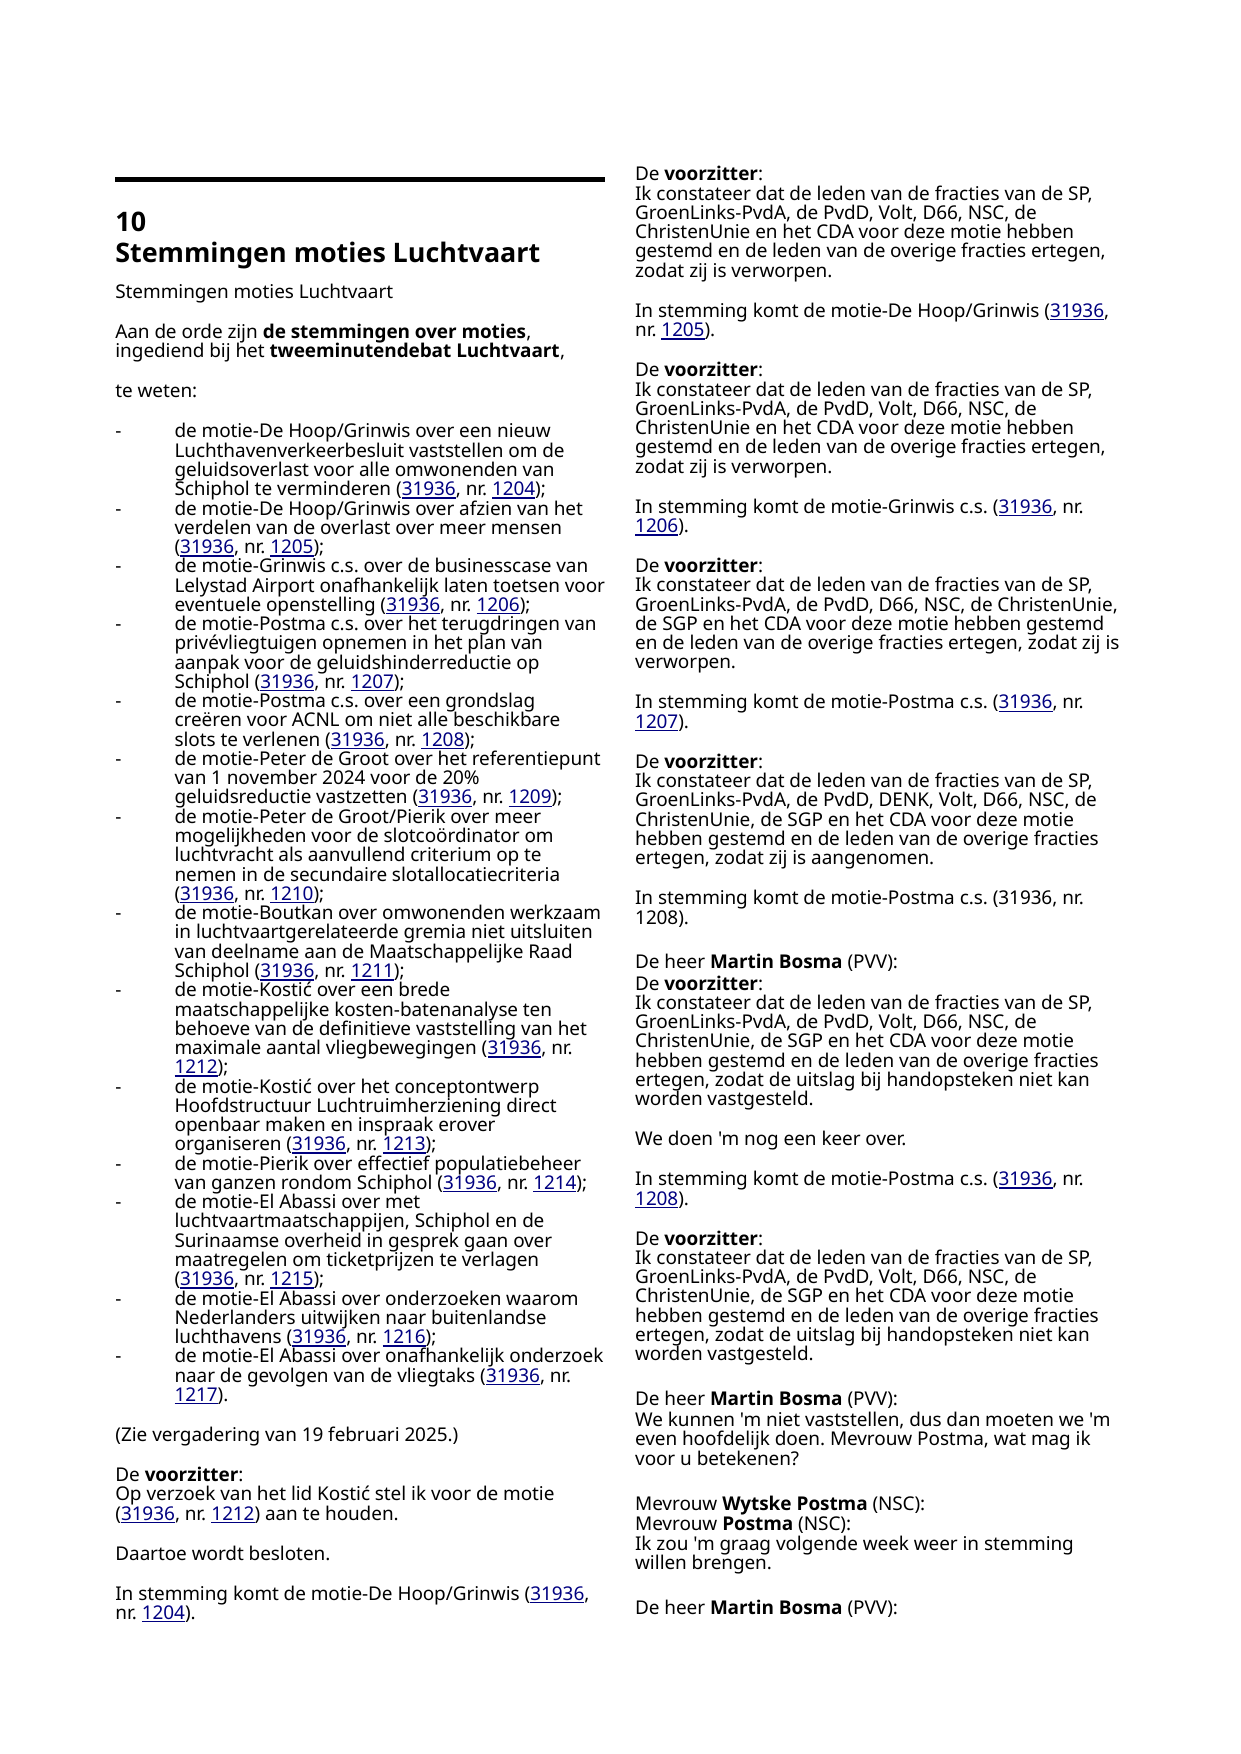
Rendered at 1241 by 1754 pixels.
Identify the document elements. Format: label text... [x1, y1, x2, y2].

text In stemming komt de motie-De Hoop/Grinwis (31936, nr. 1204). [115, 1585, 605, 1623]
text Aan de orde zijn de stemmingen over moties, ingediend bij het tweeminutendebat Luchtvaart, [115, 323, 605, 362]
list de motie-Kostić over het conceptontwerp Hoofdstructuur Luchtruimherziening direct openbaar maken en inspraak erover organiseren (31936, nr. 1213); [115, 1078, 605, 1155]
text Op verzoek van het lid Kostić stel ik voor de motie (31936, nr. 1212) aan te houden. [115, 1485, 605, 1524]
text Daartoe wordt besloten. [115, 1544, 605, 1564]
list de motie-Pierik over effectief populatiebeheer van ganzen rondom Schiphol (31936, nr. 1214); [115, 1155, 605, 1193]
text (Zie vergadering van 19 februari 2025.) [115, 1426, 605, 1445]
text Ik constateer dat de leden van de fracties van de SP, GroenLinks-PvdA, de PvdD, DENK, Volt, D66, NSC, de ChristenUnie, de SGP en het CDA voor deze motie hebben gestemd en de leden van de overige fracties ertegen, zodat zij is aangenomen. [635, 772, 1125, 868]
text De heer Martin Bosma (PVV): [635, 1594, 1125, 1620]
list de motie-El Abassi over onafhankelijk onderzoek naar de gevolgen van de vliegtaks (31936, nr. 1217). [115, 1347, 605, 1405]
list de motie-Kostić over een brede maatschappelijke kosten-batenanalyse ten behoeve van de definitieve vaststelling van het maximale aantal vliegbewegingen (31936, nr. 1212); [115, 981, 605, 1078]
list de motie-Grinwis c.s. over de businesscase van Lelystad Airport onafhankelijk laten toetsen voor eventuele openstelling (31936, nr. 1206); [115, 557, 605, 615]
text We kunnen 'm niet vaststellen, dus dan moeten we 'm even hoofdelijk doen. Mevrouw Postma, wat mag ik voor u betekenen? [635, 1411, 1125, 1469]
text In stemming komt de motie-Postma c.s. (31936, nr. 1208). [635, 889, 1125, 928]
text Ik constateer dat de leden van de fracties van de SP, GroenLinks-PvdA, de PvdD, Volt, D66, NSC, de ChristenUnie en het CDA voor deze motie hebben gestemd en de leden van de overige fracties ertegen, zodat zij is verworpen. [635, 381, 1125, 477]
text Ik zou 'm graag volgende week weer in stemming willen brengen. [635, 1535, 1125, 1573]
text In stemming komt de motie-De Hoop/Grinwis (31936, nr. 1205). [635, 302, 1125, 340]
text Ik constateer dat de leden van de fracties van de SP, GroenLinks-PvdA, de PvdD, Volt, D66, NSC, de ChristenUnie, de SGP en het CDA voor deze motie hebben gestemd en de leden van de overige fracties ertegen, zodat de uitslag bij handopsteken niet kan worden vastgesteld. [635, 994, 1125, 1109]
text Ik constateer dat de leden van de fracties van de SP, GroenLinks-PvdA, de PvdD, D66, NSC, de ChristenUnie, de SGP en het CDA voor deze motie hebben gestemd en de leden van de overige fracties ertegen, zodat zij is verworpen. [635, 576, 1125, 673]
text De voorzitter: [635, 974, 1125, 994]
list de motie-De Hoop/Grinwis over afzien van het verdelen van de overlast over meer mensen (31936, nr. 1205); [115, 499, 605, 557]
text De voorzitter: [635, 557, 1125, 576]
list de motie-El Abassi over onderzoeken waarom Nederlanders uitwijken naar buitenlandse luchthavens (31936, nr. 1216); [115, 1289, 605, 1347]
list de motie-El Abassi over met luchtvaartmaatschappijen, Schiphol en de Surinaamse overheid in gesprek gaan over maatregelen om ticketprijzen te verlagen (31936, nr. 1215); [115, 1193, 605, 1289]
text Ik constateer dat de leden van de fracties van de SP, GroenLinks-PvdA, de PvdD, Volt, D66, NSC, de ChristenUnie en het CDA voor deze motie hebben gestemd en de leden van de overige fracties ertegen, zodat zij is verworpen. [635, 185, 1125, 281]
text De voorzitter: [115, 1466, 605, 1485]
list de motie-Postma c.s. over het terugdringen van privévliegtuigen opnemen in het plan van aanpak voor de geluidshinderreductie op Schiphol (31936, nr. 1207); [115, 615, 605, 692]
text De voorzitter: [635, 1229, 1125, 1249]
text De heer Martin Bosma (PVV): [635, 1385, 1125, 1411]
text Ik constateer dat de leden van de fracties van de SP, GroenLinks-PvdA, de PvdD, Volt, D66, NSC, de ChristenUnie, de SGP en het CDA voor deze motie hebben gestemd en de leden van de overige fracties ertegen, zodat de uitslag bij handopsteken niet kan worden vastgesteld. [635, 1249, 1125, 1364]
list de motie-Peter de Groot/Pierik over meer mogelijkheden voor de slotcoördinator om luchtvracht als aanvullend criterium op te nemen in de secundaire slotallocatiecriteria (31936, nr. 1210); [115, 808, 605, 904]
text te weten: [115, 382, 605, 402]
text De voorzitter: [635, 753, 1125, 772]
list de motie-Boutkan over omwonenden werkzaam in luchtvaartgerelateerde gremia niet uitsluiten van deelname aan de Maatschappelijke Raad Schiphol (31936, nr. 1211); [115, 904, 605, 981]
list de motie-Peter de Groot over het referentiepunt van 1 november 2024 voor de 20% geluidsreductie vastzetten (31936, nr. 1209); [115, 750, 605, 808]
text We doen 'm nog een keer over. [635, 1130, 1125, 1149]
list de motie-De Hoop/Grinwis over een nieuw Luchthavenverkeerbesluit vaststellen om de geluidsoverlast voor alle omwonenden van Schiphol te verminderen (31936, nr. 1204); [115, 422, 605, 499]
text In stemming komt de motie-Postma c.s. (31936, nr. 1208). [635, 1170, 1125, 1209]
text In stemming komt de motie-Grinwis c.s. (31936, nr. 1206). [635, 498, 1125, 536]
list de motie-Postma c.s. over een grondslag creëren voor ACNL om niet alle beschikbare slots te verlenen (31936, nr. 1208); [115, 692, 605, 750]
text Mevrouw Wytske Postma (NSC): [635, 1490, 1125, 1515]
text 10 [115, 203, 605, 239]
text Stemmingen moties Luchtvaart [115, 239, 605, 283]
text De heer Martin Bosma (PVV): [635, 949, 1125, 974]
text In stemming komt de motie-Postma c.s. (31936, nr. 1207). [635, 693, 1125, 732]
text Stemmingen moties Luchtvaart [115, 283, 605, 302]
text De voorzitter: [635, 165, 1125, 185]
text De voorzitter: [635, 361, 1125, 381]
text Mevrouw Postma (NSC): [635, 1515, 1125, 1535]
